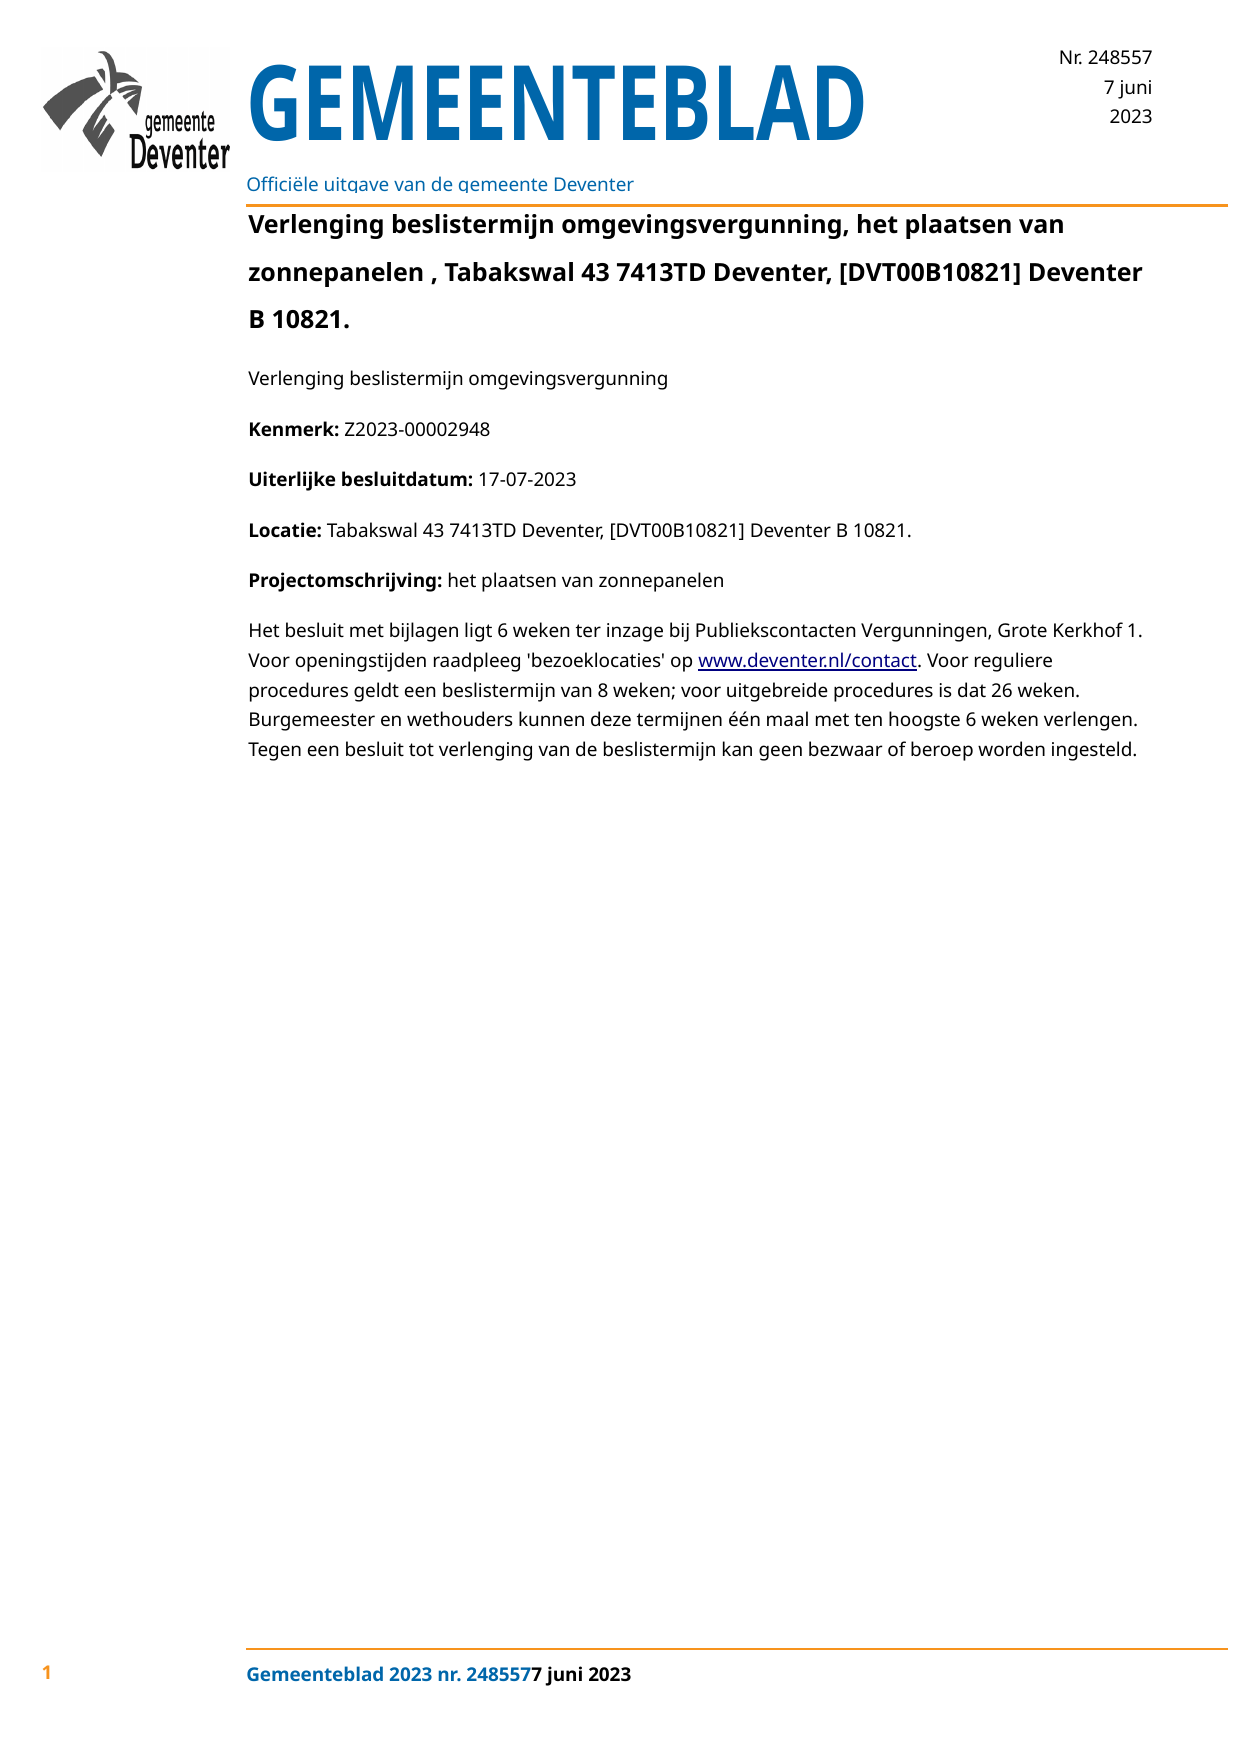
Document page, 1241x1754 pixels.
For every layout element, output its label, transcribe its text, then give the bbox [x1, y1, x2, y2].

text Het besluit met bijlagen ligt 6 weken ter inzage bij Publiekscontacten Vergunningen, Grote Kerkhof 1. Voor openingstijden raadpleeg 'bezoeklocaties' op www.deventer.nl/contact. Voor reguliere procedures geldt een beslistermijn van 8 weken; voor uitgebreide procedures is dat 26 weken. Burgemeester en wethouders kunnen deze termijnen één maal met ten hoogste 6 weken verlengen. Tegen een besluit tot verlenging van de beslistermijn kan geen bezwaar of beroep worden ingesteld. [248, 618, 1152, 762]
text Verlenging beslistermijn omgevingsvergunning, het plaatsen van zonnepanelen , Tabakswal 43 7413TD Deventer, [DVT00B10821] Deventer B 10821. [248, 207, 1152, 336]
picture [41, 47, 231, 172]
text Projectomschrijving: het plaatsen van zonnepanelen [248, 567, 1152, 593]
text Uiterlijke besluitdatum: 17-07-2023 [248, 466, 1152, 492]
text Verlenging beslistermijn omgevingsvergunning [248, 366, 1152, 391]
text Kenmerk: Z2023-00002948 [248, 416, 1152, 442]
text Locatie: Tabakswal 43 7413TD Deventer, [DVT00B10821] Deventer B 10821. [248, 517, 1152, 542]
